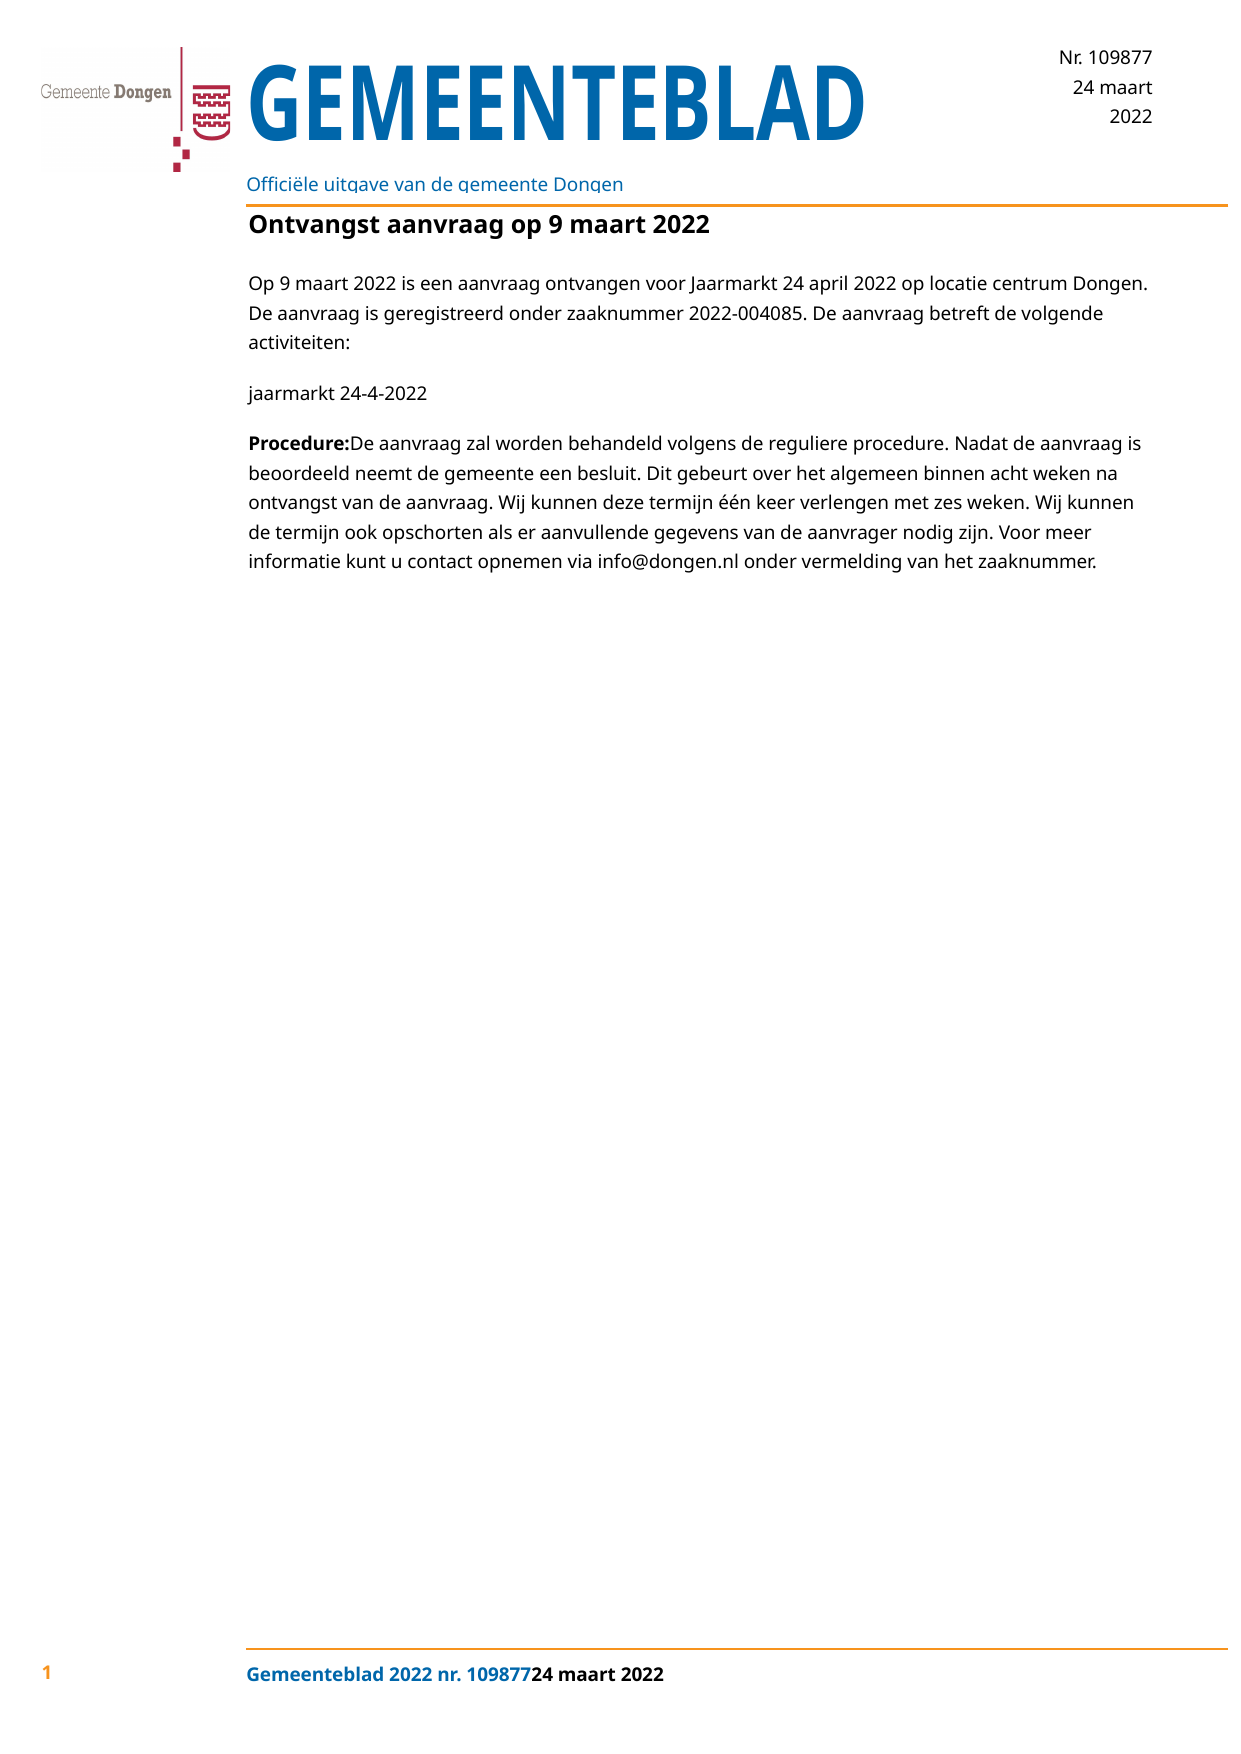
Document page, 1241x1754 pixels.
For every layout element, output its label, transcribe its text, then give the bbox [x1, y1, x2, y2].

picture [41, 47, 231, 172]
text Ontvangst aanvraag op 9 maart 2022 [248, 207, 1152, 241]
text jaarmarkt 24-4-2022 [248, 380, 1152, 406]
text Procedure:De aanvraag zal worden behandeld volgens de reguliere procedure. Nadat de aanvraag is beoordeeld neemt de gemeente een besluit. Dit gebeurt over het algemeen binnen acht weken na ontvangst van de aanvraag. Wij kunnen deze termijn één keer verlengen met zes weken. Wij kunnen de termijn ook opschorten als er aanvullende gegevens van de aanvrager nodig zijn. Voor meer informatie kunt u contact opnemen via info@dongen.nl onder vermelding van het zaaknummer. [248, 430, 1152, 574]
text Op 9 maart 2022 is een aanvraag ontvangen voor Jaarmarkt 24 april 2022 op locatie centrum Dongen. De aanvraag is geregistreerd onder zaaknummer 2022-004085. De aanvraag betreft de volgende activiteiten: [248, 270, 1152, 355]
